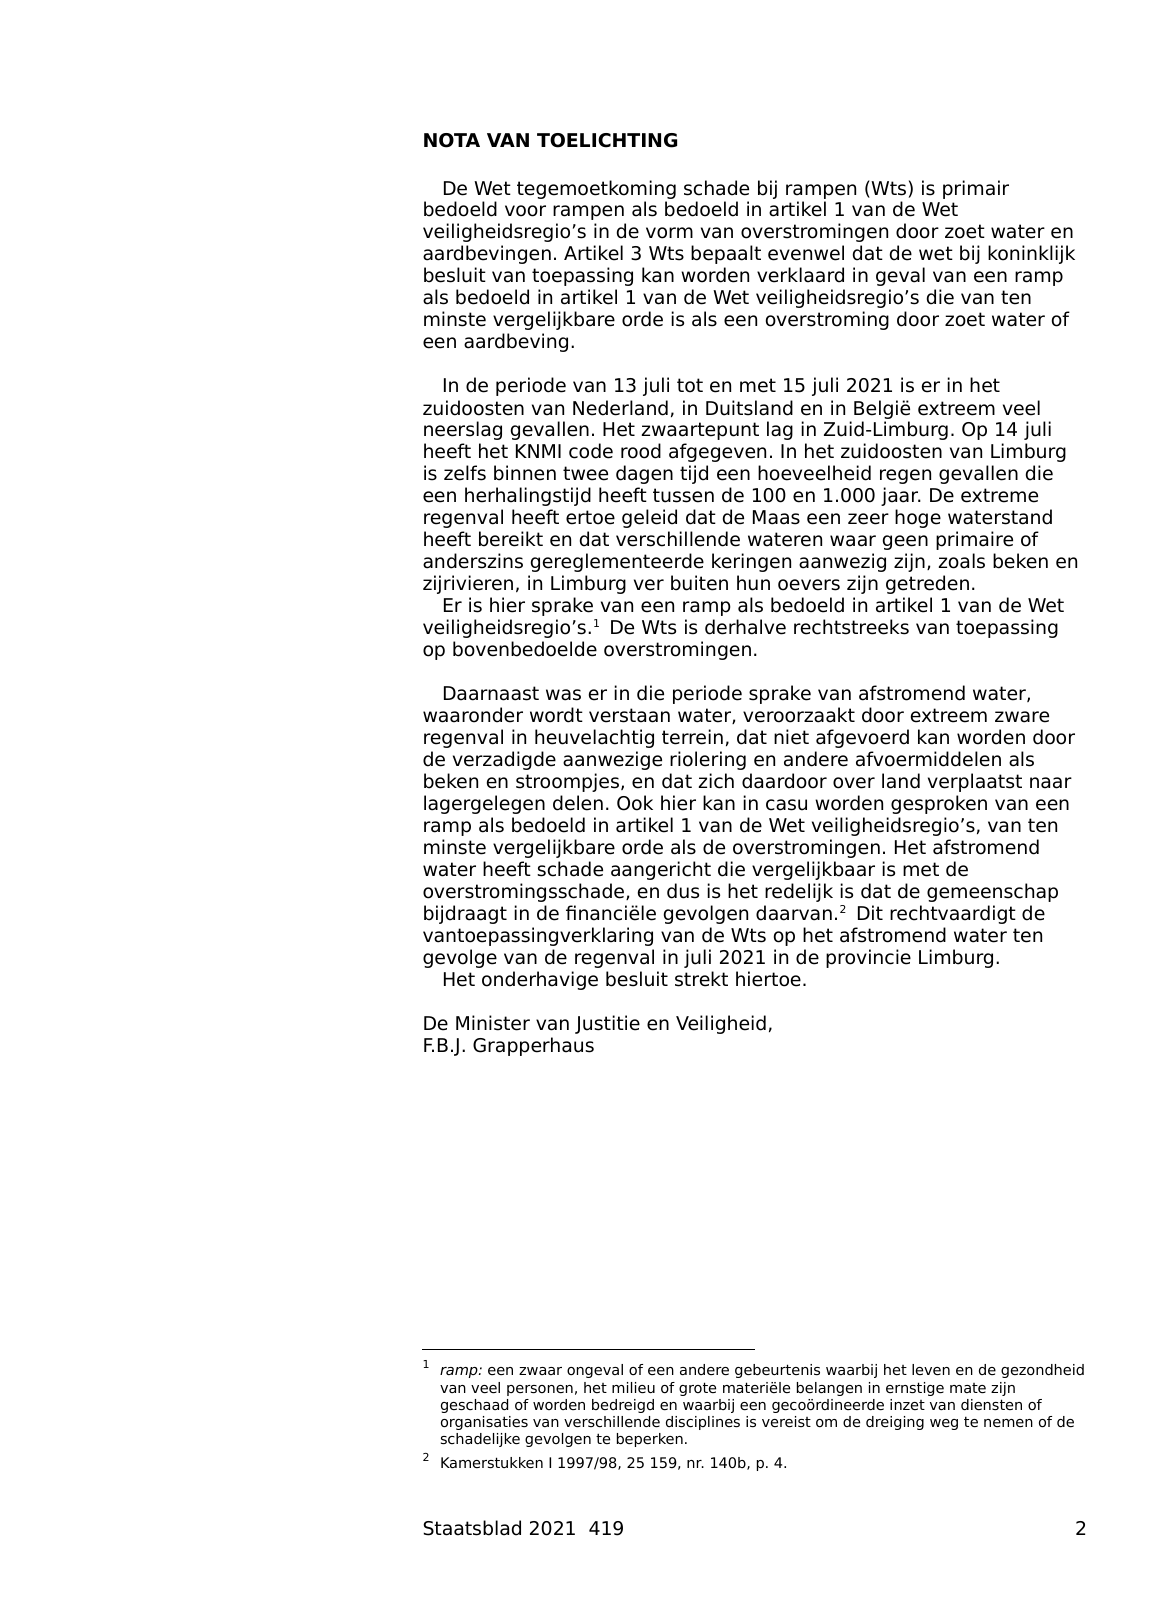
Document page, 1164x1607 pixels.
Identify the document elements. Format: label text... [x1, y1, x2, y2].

text Het onderhavige besluit strekt hiertoe. [422, 969, 1087, 991]
text De Minister van Justitie en Veiligheid, F.B.J. Grapperhaus [422, 1013, 1087, 1057]
text Er is hier sprake van een ramp als bedoeld in artikel 1 van de Wet veiligheidsregio’s. De Wts is derhalve rechtstreeks van toepassing op bovenbedoelde overstromingen. [422, 595, 1087, 661]
text In de periode van 13 juli tot en met 15 juli 2021 is er in het zuidoosten van Nederland, in Duitsland en in België extreem veel neerslag gevallen. Het zwaartepunt lag in Zuid-Limburg. Op 14 juli heeft het KNMI code rood afgegeven. In het zuidoosten van Limburg is zelfs binnen twee dagen tijd een hoeveelheid regen gevallen die een herhalingstijd heeft tussen de 100 en 1.000 jaar. De extreme regenval heeft ertoe geleid dat de Maas een zeer hoge waterstand heeft bereikt en dat verschillende wateren waar geen primaire of anderszins gereglementeerde keringen aanwezig zijn, zoals beken en zijrivieren, in Limburg ver buiten hun oevers zijn getreden. [422, 375, 1087, 595]
subtitle NOTA VAN TOELICHTING [422, 130, 1087, 152]
text Kamerstukken I 1997/98, 25 159, nr. 140b, p. 4. [422, 1451, 1087, 1473]
text Daarnaast was er in die periode sprake van afstromend water, waaronder wordt verstaan water, veroorzaakt door extreem zware regenval in heuvelachtig terrein, dat niet afgevoerd kan worden door de verzadigde aanwezige riolering en andere afvoermiddelen als beken en stroompjes, en dat zich daardoor over land verplaatst naar lagergelegen delen. Ook hier kan in casu worden gesproken van een ramp als bedoeld in artikel 1 van de Wet veiligheidsregio’s, van ten minste vergelijkbare orde als de overstromingen. Het afstromend water heeft schade aangericht die vergelijkbaar is met de overstromingsschade, en dus is het redelijk is dat de gemeenschap bijdraagt in de financiële gevolgen daarvan. Dit rechtvaardigt de vantoepassingverklaring van de Wts op het afstromend water ten gevolge van de regenval in juli 2021 in de provincie Limburg. [422, 683, 1087, 969]
text ramp: een zwaar ongeval of een andere gebeurtenis waarbij het leven en de gezondheid van veel personen, het milieu of grote materiële belangen in ernstige mate zijn geschaad of worden bedreigd en waarbij een gecoördineerde inzet van diensten of organisaties van verschillende disciplines is vereist om de dreiging weg te nemen of de schadelijke gevolgen te beperken. [422, 1358, 1087, 1448]
text De Wet tegemoetkoming schade bij rampen (Wts) is primair bedoeld voor rampen als bedoeld in artikel 1 van de Wet veiligheidsregio’s in de vorm van overstromingen door zoet water en aardbevingen. Artikel 3 Wts bepaalt evenwel dat de wet bij koninklijk besluit van toepassing kan worden verklaard in geval van een ramp als bedoeld in artikel 1 van de Wet veiligheidsregio’s die van ten minste vergelijkbare orde is als een overstroming door zoet water of een aardbeving. [422, 177, 1087, 353]
